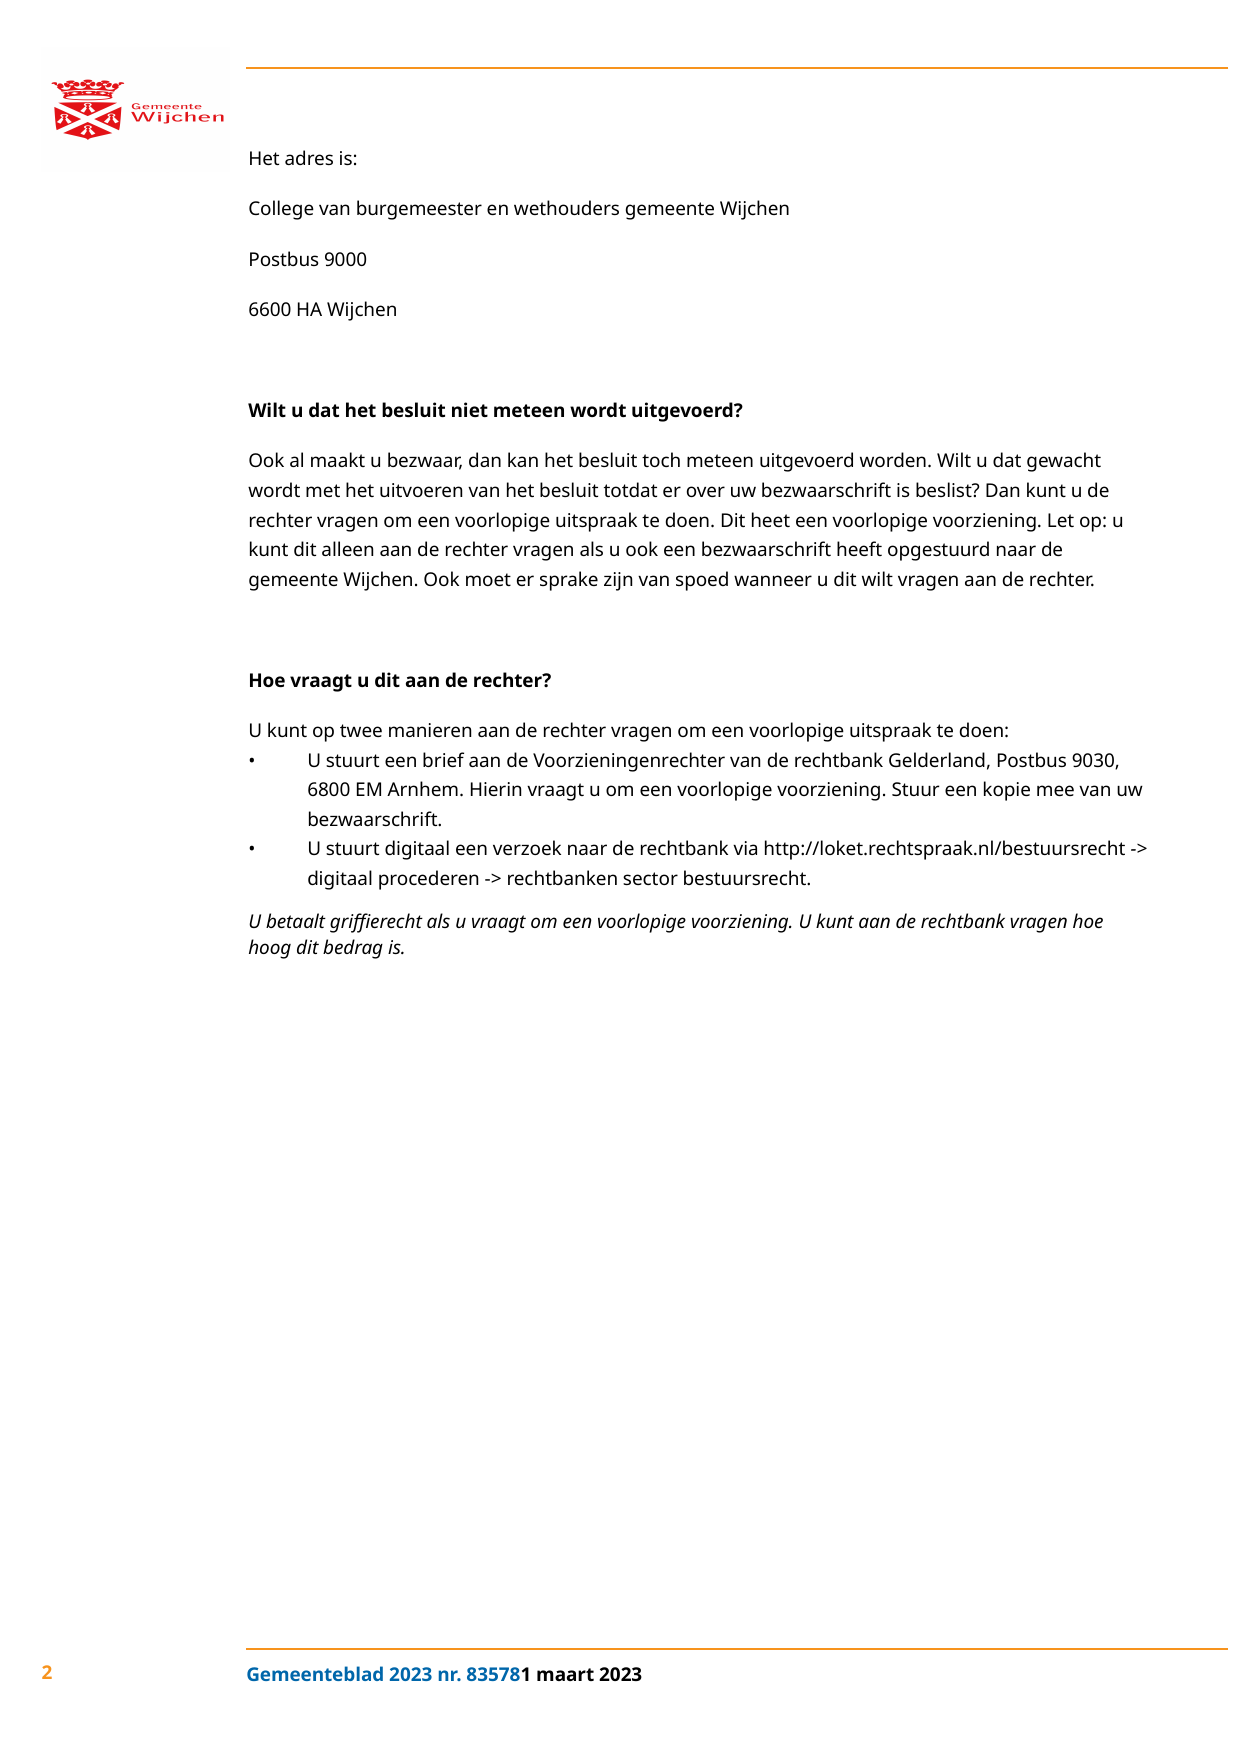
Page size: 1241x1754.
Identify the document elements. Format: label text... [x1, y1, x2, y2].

list U stuurt een brief aan de Voorzieningenrechter van de rechtbank Gelderland, Postbus 9030, 6800 EM Arnhem. Hierin vraagt u om een voorlopige voorziening. Stuur een kopie mee van uw bezwaarschrift. [248, 747, 1152, 832]
text Postbus 9000 [248, 246, 1152, 272]
text 6600 HA Wijchen [248, 296, 1152, 322]
text Ook al maakt u bezwaar, dan kan het besluit toch meteen uitgevoerd worden. Wilt u dat gewacht wordt met het uitvoeren van het besluit totdat er over uw bezwaarschrift is beslist? Dan kunt u de rechter vragen om een voorlopige uitspraak te doen. Dit heet een voorlopige voorziening. Let op: u kunt dit alleen aan de rechter vragen als u ook een bezwaarschrift heeft opgestuurd naar de gemeente Wijchen. Ook moet er sprake zijn van spoed wanneer u dit wilt vragen aan de rechter. [248, 448, 1152, 592]
text Het adres is: [248, 145, 1152, 171]
text Hoe vraagt u dit aan de rechter? [248, 667, 1152, 693]
list U stuurt digitaal een verzoek naar de rechtbank via http://loket.rechtspraak.nl/bestuursrecht -> digitaal procederen -> rechtbanken sector bestuursrecht. [248, 836, 1152, 891]
text College van burgemeester en wethouders gemeente Wijchen [248, 196, 1152, 221]
text Wilt u dat het besluit niet meteen wordt uitgevoerd? [248, 397, 1152, 423]
text U betaalt griffierecht als u vraagt om een voorlopige voorziening. U kunt aan de rechtbank vragen hoe hoog dit bedrag is. [248, 908, 1152, 960]
text U kunt op twee manieren aan de rechter vragen om een voorlopige uitspraak te doen: [248, 717, 1152, 743]
picture [41, 47, 231, 172]
